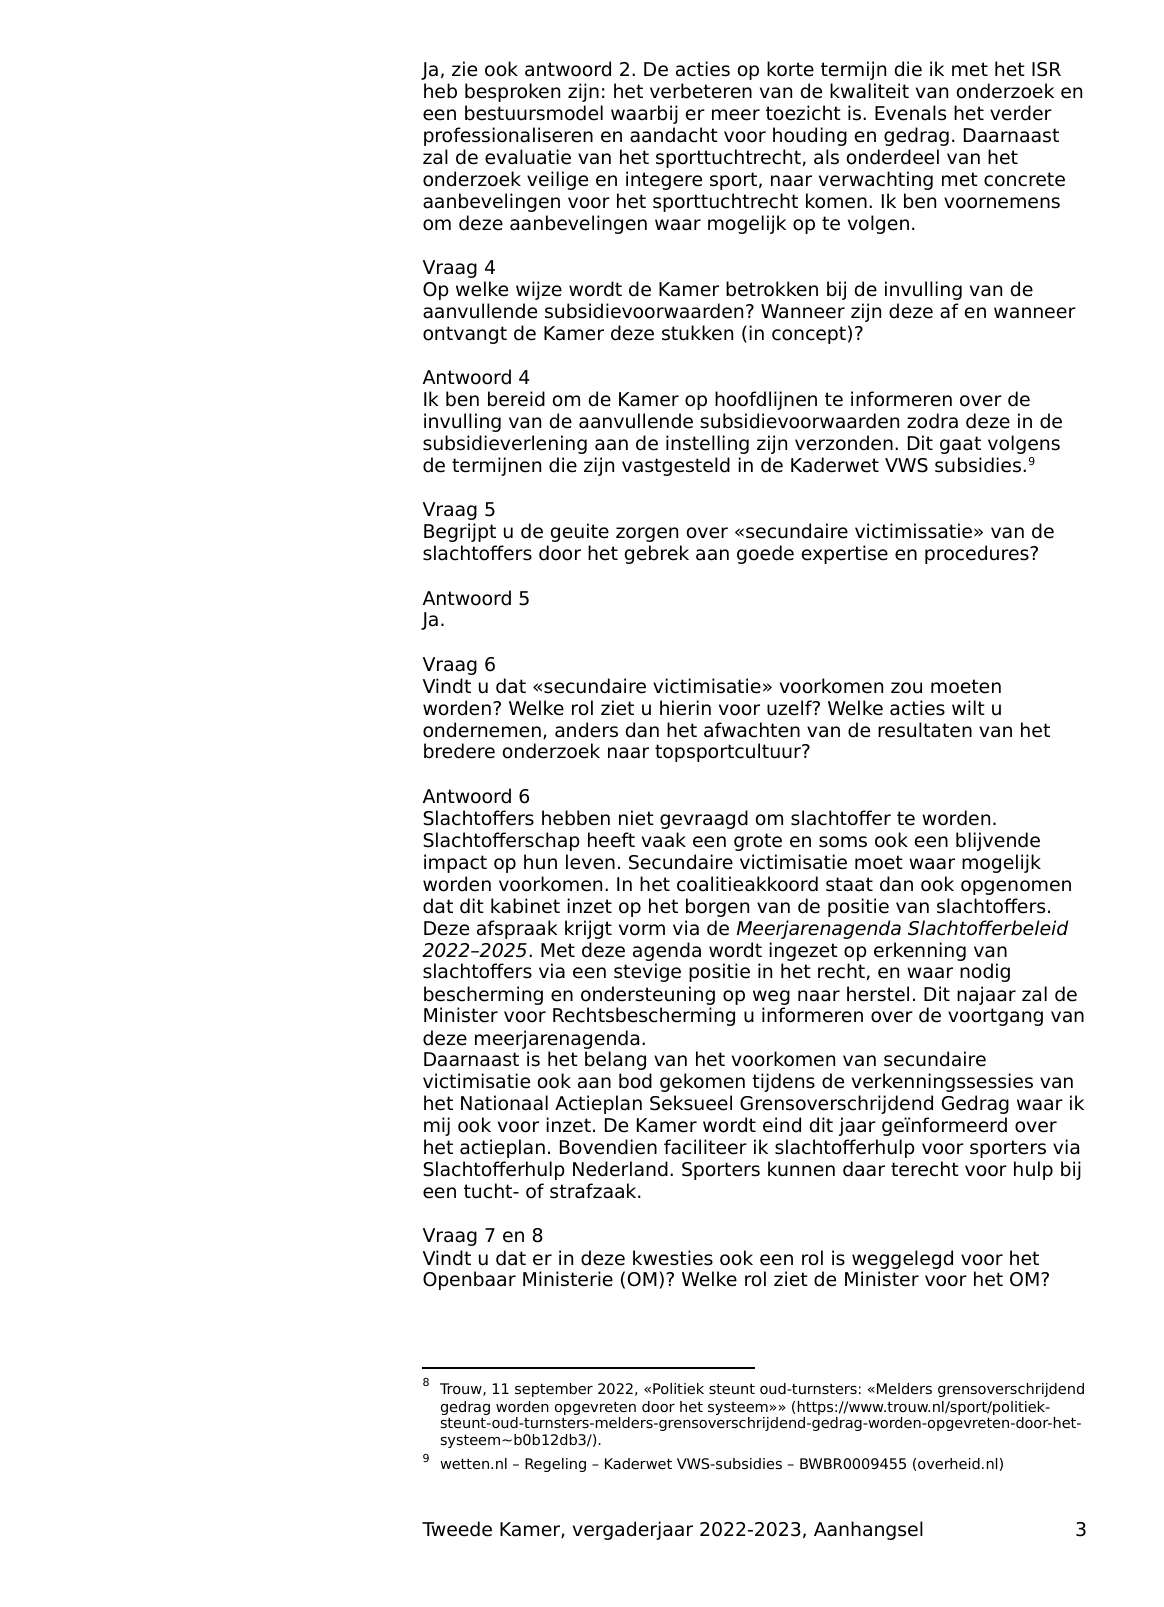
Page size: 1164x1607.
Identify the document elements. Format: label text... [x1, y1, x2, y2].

text Begrijpt u de geuite zorgen over «secundaire victimissatie» van de slachtoffers door het gebrek aan goede expertise en procedures? [422, 521, 1087, 565]
text Antwoord 4 [422, 367, 1087, 389]
text Antwoord 5 [422, 587, 1087, 609]
text Vindt u dat «secundaire victimisatie» voorkomen zou moeten worden? Welke rol ziet u hierin voor uzelf? Welke acties wilt u ondernemen, anders dan het afwachten van de resultaten van het bredere onderzoek naar topsportcultuur? [422, 676, 1087, 763]
text Ik ben bereid om de Kamer op hoofdlijnen te informeren over de invulling van de aanvullende subsidievoorwaarden zodra deze in de subsidieverlening aan de instelling zijn verzonden. Dit gaat volgens de termijnen die zijn vastgesteld in de Kaderwet VWS subsidies. [422, 389, 1087, 477]
text Daarnaast is het belang van het voorkomen van secundaire victimisatie ook aan bod gekomen tijdens de verkenningssessies van het Nationaal Actieplan Seksueel Grensoverschrijdend Gedrag waar ik mij ook voor inzet. De Kamer wordt eind dit jaar geïnformeerd over het actieplan. Bovendien faciliteer ik slachtofferhulp voor sporters via Slachtofferhulp Nederland. Sporters kunnen daar terecht voor hulp bij een tucht- of strafzaak. [422, 1049, 1087, 1203]
text Vraag 4 [422, 257, 1087, 279]
text Antwoord 6 [422, 786, 1087, 808]
text Slachtoffers hebben niet gevraagd om slachtoffer te worden. Slachtofferschap heeft vaak een grote en soms ook een blijvende impact op hun leven. Secundaire victimisatie moet waar mogelijk worden voorkomen. In het coalitieakkoord staat dan ook opgenomen dat dit kabinet inzet op het borgen van de positie van slachtoffers. Deze afspraak krijgt vorm via de Meerjarenagenda Slachtofferbeleid 2022–2025. Met deze agenda wordt ingezet op erkenning van slachtoffers via een stevige positie in het recht, en waar nodig bescherming en ondersteuning op weg naar herstel. Dit najaar zal de Minister voor Rechtsbescherming u informeren over de voortgang van deze meerjarenagenda. [422, 808, 1087, 1049]
text Trouw, 11 september 2022, «Politiek steunt oud-turnsters: «Melders grensoverschrijdend gedrag worden opgevreten door het systeem»» (https://www.trouw.nl/sport/politiek-steunt-oud-turnsters-melders-grensoverschrijdend-gedrag-worden-opgevreten-door-het-systeem~b0b12db3/). [422, 1377, 1087, 1449]
text Vraag 5 [422, 499, 1087, 521]
text Vraag 6 [422, 653, 1087, 676]
text Ja. [422, 609, 1087, 631]
text Vindt u dat er in deze kwesties ook een rol is weggelegd voor het Openbaar Ministerie (OM)? Welke rol ziet de Minister voor het OM? [422, 1247, 1087, 1291]
text Ja, zie ook antwoord 2. De acties op korte termijn die ik met het ISR heb besproken zijn: het verbeteren van de kwaliteit van onderzoek en een bestuursmodel waarbij er meer toezicht is. Evenals het verder professionaliseren en aandacht voor houding en gedrag. Daarnaast zal de evaluatie van het sporttuchtrecht, als onderdeel van het onderzoek veilige en integere sport, naar verwachting met concrete aanbevelingen voor het sporttuchtrecht komen. Ik ben voornemens om deze aanbevelingen waar mogelijk op te volgen. [422, 59, 1087, 235]
text Vraag 7 en 8 [422, 1225, 1087, 1247]
text Op welke wijze wordt de Kamer betrokken bij de invulling van de aanvullende subsidievoorwaarden? Wanneer zijn deze af en wanneer ontvangt de Kamer deze stukken (in concept)? [422, 279, 1087, 345]
text wetten.nl – Regeling – Kaderwet VWS-subsidies – BWBR0009455 (overheid.nl) [422, 1452, 1087, 1474]
